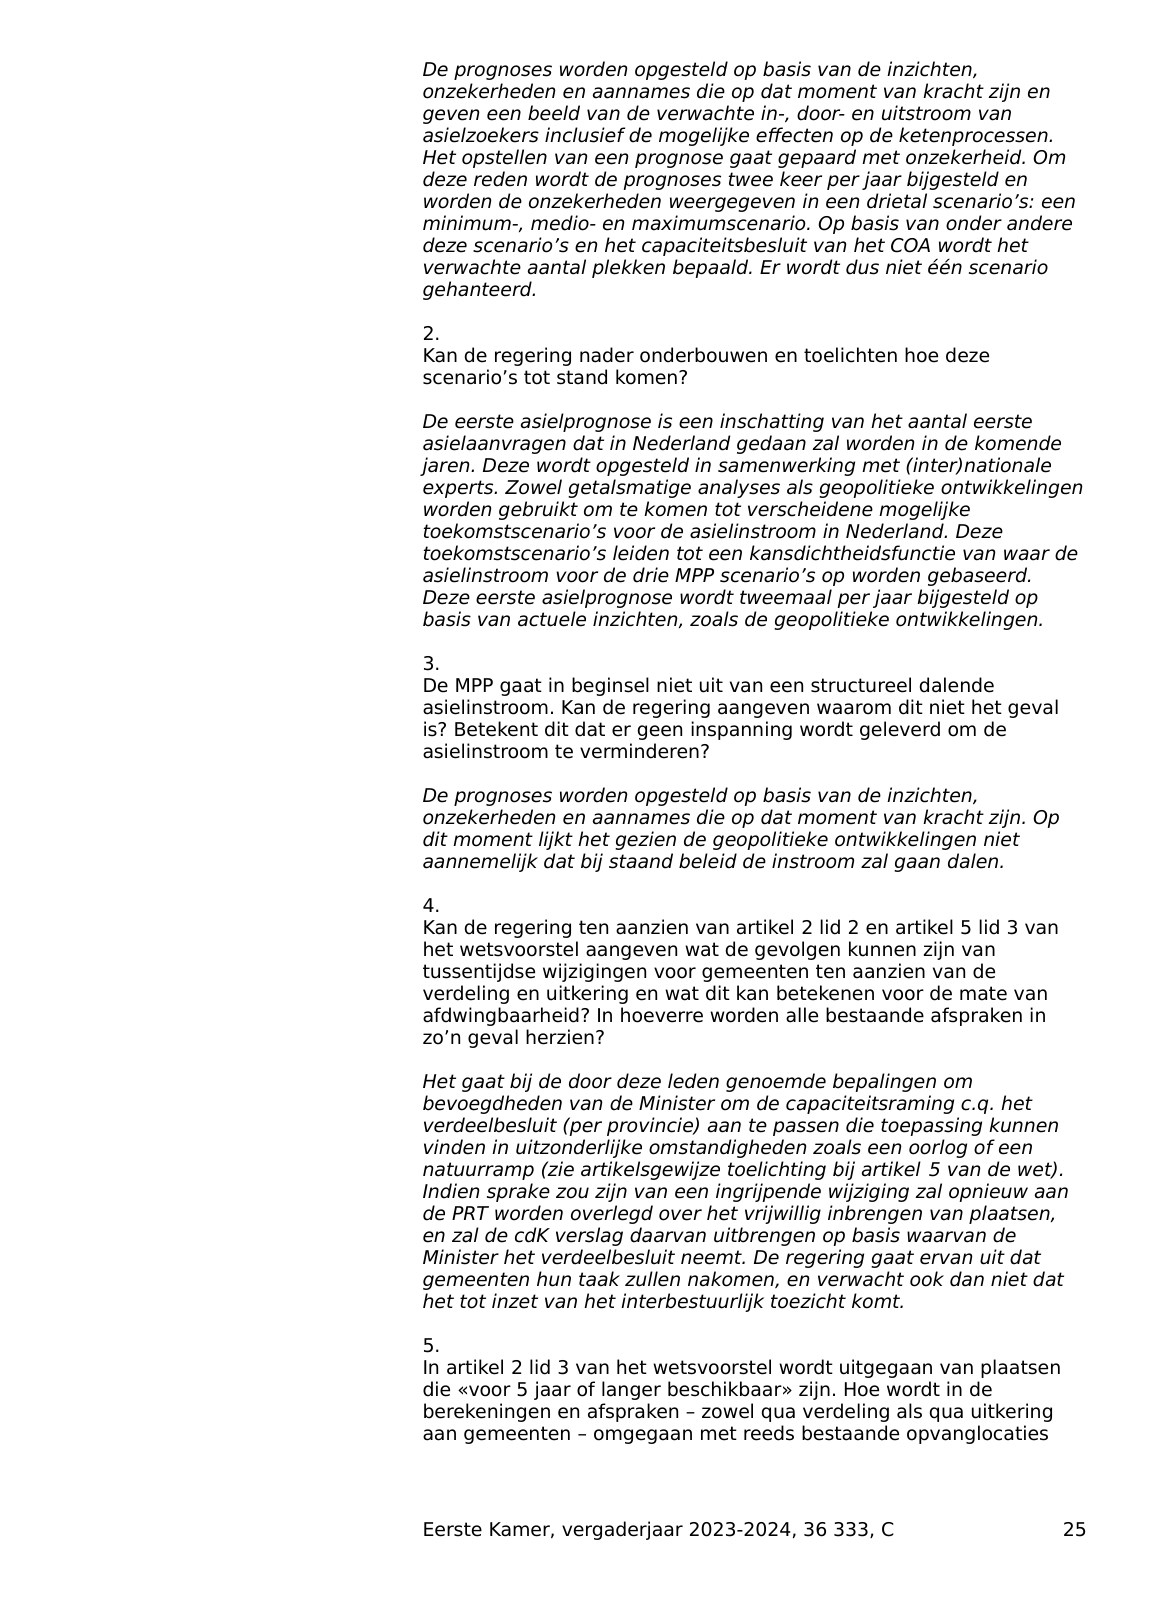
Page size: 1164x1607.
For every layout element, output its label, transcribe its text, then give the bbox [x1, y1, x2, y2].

text Kan de regering nader onderbouwen en toelichten hoe deze scenario’s tot stand komen? [422, 345, 1087, 389]
text Kan de regering ten aanzien van artikel 2 lid 2 en artikel 5 lid 3 van het wetsvoorstel aangeven wat de gevolgen kunnen zijn van tussentijdse wijzigingen voor gemeenten ten aanzien van de verdeling en uitkering en wat dit kan betekenen voor de mate van afdwingbaarheid? In hoeverre worden alle bestaande afspraken in zo’n geval herzien? [422, 917, 1087, 1049]
text 3. [422, 653, 1087, 675]
text Het gaat bij de door deze leden genoemde bepalingen om bevoegdheden van de Minister om de capaciteitsraming c.q. het verdeelbesluit (per provincie) aan te passen die toepassing kunnen vinden in uitzonderlijke omstandigheden zoals een oorlog of een natuurramp (zie artikelsgewijze toelichting bij artikel 5 van de wet). Indien sprake zou zijn van een ingrijpende wijziging zal opnieuw aan de PRT worden overlegd over het vrijwillig inbrengen van plaatsen, en zal de cdK verslag daarvan uitbrengen op basis waarvan de Minister het verdeelbesluit neemt. De regering gaat ervan uit dat gemeenten hun taak zullen nakomen, en verwacht ook dan niet dat het tot inzet van het interbestuurlijk toezicht komt. [422, 1071, 1087, 1313]
text 5. [422, 1335, 1087, 1357]
text De prognoses worden opgesteld op basis van de inzichten, onzekerheden en aannames die op dat moment van kracht zijn. Op dit moment lijkt het gezien de geopolitieke ontwikkelingen niet aannemelijk dat bij staand beleid de instroom zal gaan dalen. [422, 785, 1087, 873]
text De prognoses worden opgesteld op basis van de inzichten, onzekerheden en aannames die op dat moment van kracht zijn en geven een beeld van de verwachte in-, door- en uitstroom van asielzoekers inclusief de mogelijke effecten op de ketenprocessen. Het opstellen van een prognose gaat gepaard met onzekerheid. Om deze reden wordt de prognoses twee keer per jaar bijgesteld en worden de onzekerheden weergegeven in een drietal scenario’s: een minimum-, medio- en maximumscenario. Op basis van onder andere deze scenario’s en het capaciteitsbesluit van het COA wordt het verwachte aantal plekken bepaald. Er wordt dus niet één scenario gehanteerd. [422, 59, 1087, 301]
text 4. [422, 895, 1087, 917]
text De MPP gaat in beginsel niet uit van een structureel dalende asielinstroom. Kan de regering aangeven waarom dit niet het geval is? Betekent dit dat er geen inspanning wordt geleverd om de asielinstroom te verminderen? [422, 675, 1087, 763]
text In artikel 2 lid 3 van het wetsvoorstel wordt uitgegaan van plaatsen die «voor 5 jaar of langer beschikbaar» zijn. Hoe wordt in de berekeningen en afspraken – zowel qua verdeling als qua uitkering aan gemeenten – omgegaan met reeds bestaande opvanglocaties [422, 1357, 1087, 1445]
text 2. [422, 323, 1087, 345]
text De eerste asielprognose is een inschatting van het aantal eerste asielaanvragen dat in Nederland gedaan zal worden in de komende jaren. Deze wordt opgesteld in samenwerking met (inter)nationale experts. Zowel getalsmatige analyses als geopolitieke ontwikkelingen worden gebruikt om te komen tot verscheidene mogelijke toekomstscenario’s voor de asielinstroom in Nederland. Deze toekomstscenario’s leiden tot een kansdichtheidsfunctie van waar de asielinstroom voor de drie MPP scenario’s op worden gebaseerd. Deze eerste asielprognose wordt tweemaal per jaar bijgesteld op basis van actuele inzichten, zoals de geopolitieke ontwikkelingen. [422, 411, 1087, 631]
